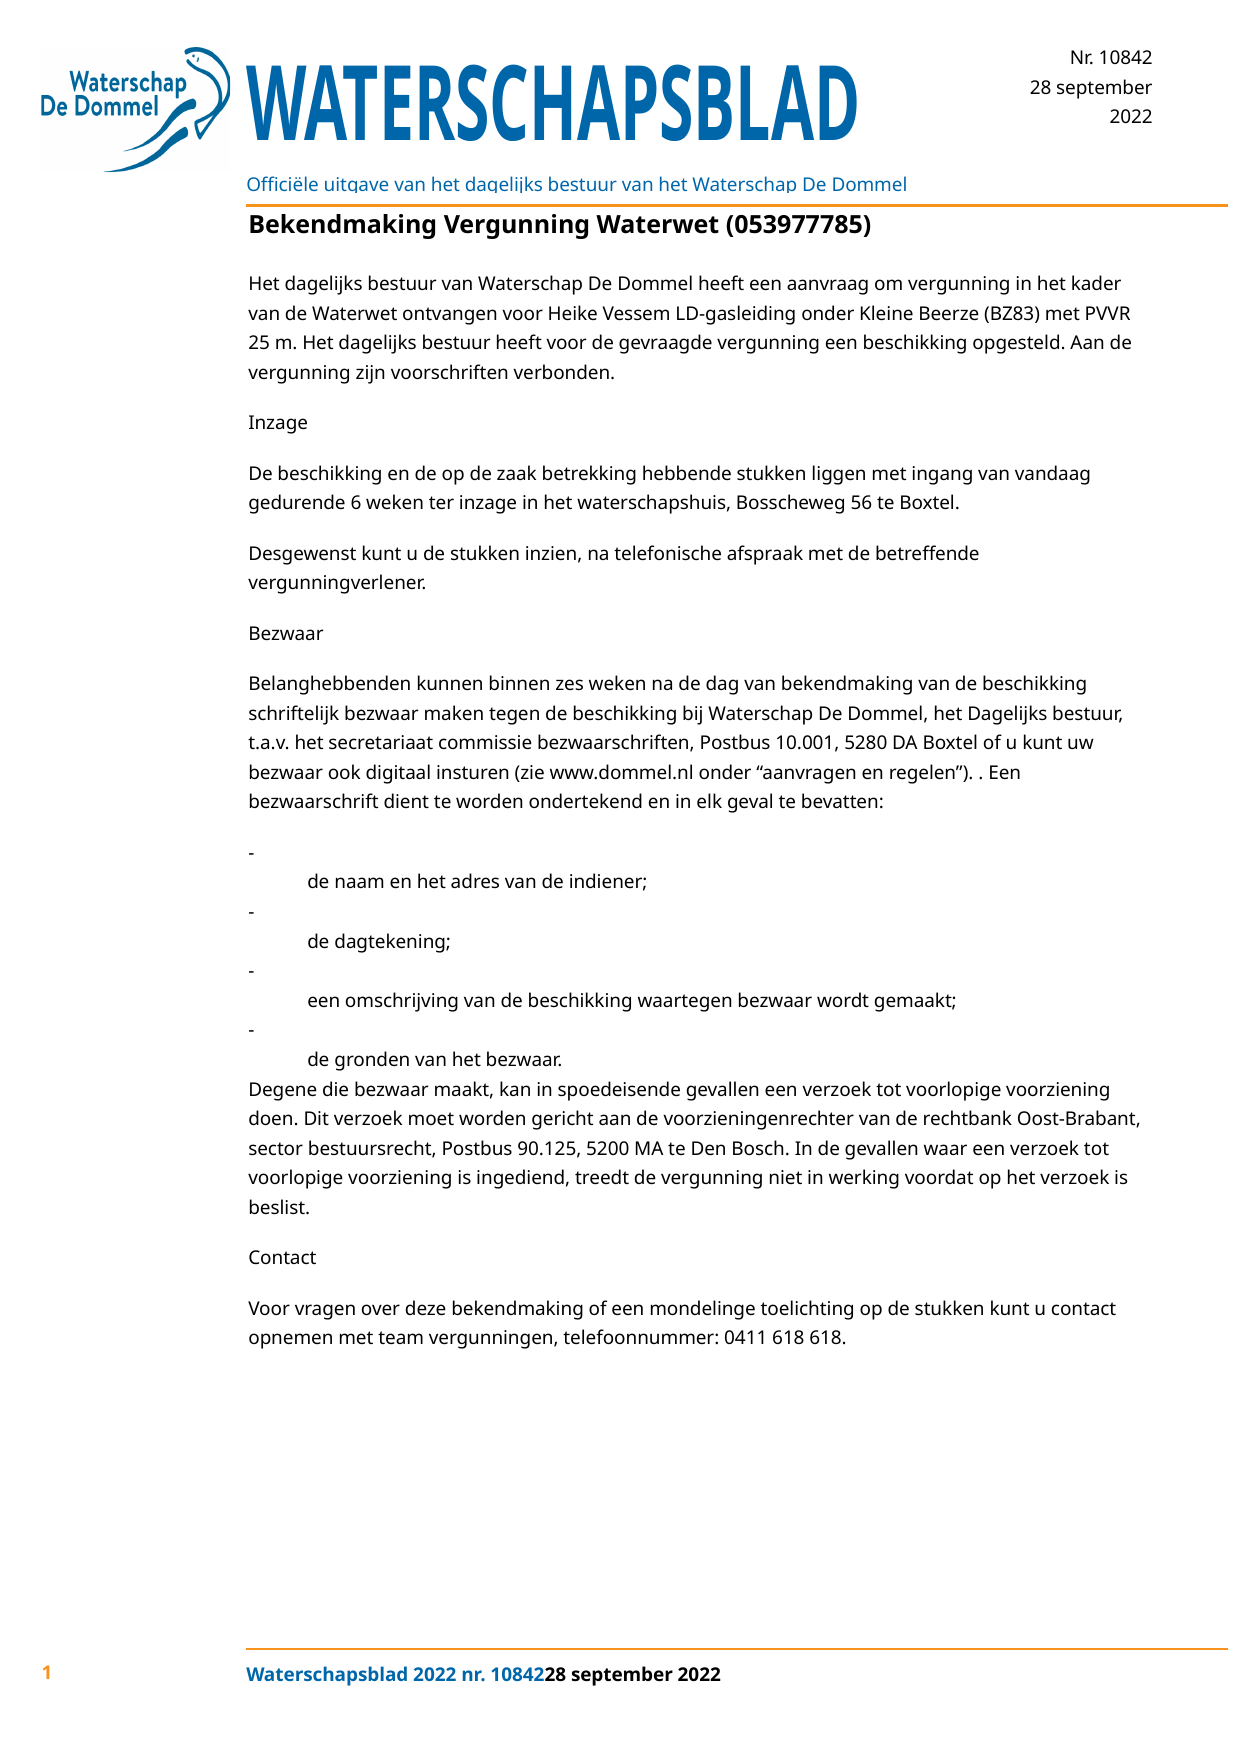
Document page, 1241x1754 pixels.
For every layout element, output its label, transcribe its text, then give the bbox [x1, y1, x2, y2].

text Belanghebbenden kunnen binnen zes weken na de dag van bekendmaking van de beschikking schriftelijk bezwaar maken tegen de beschikking bij Waterschap De Dommel, het Dagelijks bestuur, t.a.v. het secretariaat commissie bezwaarschriften, Postbus 10.001, 5280 DA Boxtel of u kunt uw bezwaar ook digitaal insturen (zie www.dommel.nl onder “aanvragen en regelen”). . Een bezwaarschrift dient te worden ondertekend en in elk geval te bevatten: [248, 670, 1152, 814]
list de dagtekening; [248, 928, 1152, 953]
text De beschikking en de op de zaak betrekking hebbende stukken liggen met ingang van vandaag gedurende 6 weken ter inzage in het waterschapshuis, Bosscheweg 56 te Boxtel. [248, 460, 1152, 515]
picture [45, 99, 51, 111]
list de gronden van het bezwaar. [248, 1046, 1152, 1072]
text Voor vragen over deze bekendmaking of een mondelinge toelichting op de stukken kunt u contact opnemen met team vergunningen, telefoonnummer: 0411 618 618. [248, 1295, 1152, 1350]
text Het dagelijks bestuur van Waterschap De Dommel heeft een aanvraag om vergunning in het kader van de Waterwet ontvangen voor Heike Vessem LD-gasleiding onder Kleine Beerze (BZ83) met PVVR 25 m. Het dagelijks bestuur heeft voor de gevraagde vergunning een beschikking opgesteld. Aan de vergunning zijn voorschriften verbonden. [248, 270, 1152, 385]
list een omschrijving van de beschikking waartegen bezwaar wordt gemaakt; [248, 987, 1152, 1013]
picture [41, 47, 231, 172]
text Bekendmaking Vergunning Waterwet (053977785) [248, 207, 1152, 241]
picture [198, 118, 210, 131]
list de naam en het adres van de indiener; [248, 869, 1152, 894]
text Bezwaar [248, 620, 1152, 646]
text Inzage [248, 409, 1152, 435]
text Degene die bezwaar maakt, kan in spoedeisende gevallen een verzoek tot voorlopige voorziening doen. Dit verzoek moet worden gericht aan de voorzieningenrechter van de rechtbank Oost-Brabant, sector bestuursrecht, Postbus 90.125, 5200 MA te Den Bosch. In de gevallen waar een verzoek tot voorlopige voorziening is ingediend, treedt de vergunning niet in werking voordat op het verzoek is beslist. [248, 1076, 1152, 1220]
text Desgewenst kunt u de stukken inzien, na telefonische afspraak met de betreffende vergunningverlener. [248, 540, 1152, 595]
text Contact [248, 1244, 1152, 1270]
picture [204, 47, 231, 76]
